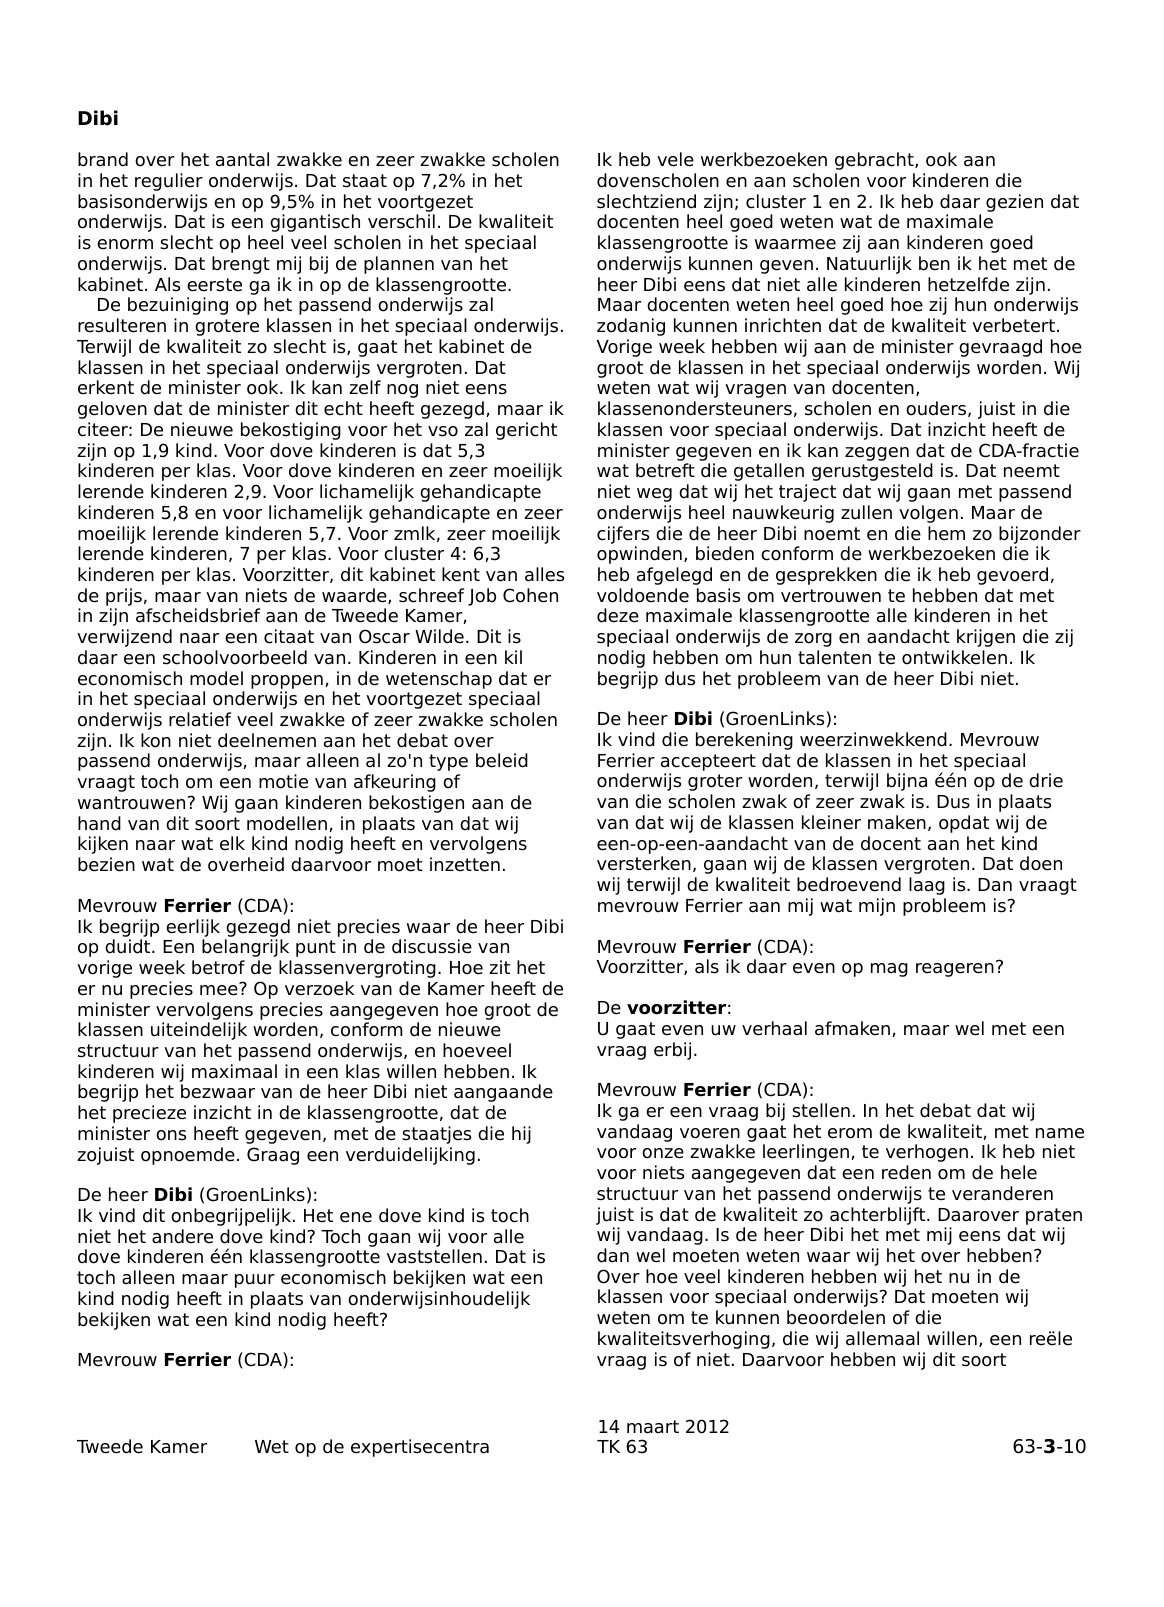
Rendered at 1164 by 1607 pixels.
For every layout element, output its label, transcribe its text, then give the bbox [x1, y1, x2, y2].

text De bezuiniging op het passend onderwijs zal resulteren in grotere klassen in het speciaal onderwijs. Terwijl de kwaliteit zo slecht is, gaat het kabinet de klassen in het speciaal onderwijs vergroten. Dat erkent de minister ook. Ik kan zelf nog niet eens geloven dat de minister dit echt heeft gezegd, maar ik citeer: De nieuwe bekostiging voor het vso zal gericht zijn op 1,9 kind. Voor dove kinderen is dat 5,3 kinderen per klas. Voor dove kinderen en zeer moeilijk lerende kinderen 2,9. Voor lichamelijk gehandicapte kinderen 5,8 en voor lichamelijk gehandicapte en zeer moeilijk lerende kinderen 5,7. Voor zmlk, zeer moeilijk lerende kinderen, 7 per klas. Voor cluster 4: 6,3 kinderen per klas. Voorzitter, dit kabinet kent van alles de prijs, maar van niets de waarde, schreef Job Cohen in zijn afscheidsbrief aan de Tweede Kamer, verwijzend naar een citaat van Oscar Wilde. Dit is daar een schoolvoorbeeld van. Kinderen in een kil economisch model proppen, in de wetenschap dat er in het speciaal onderwijs en het voortgezet speciaal onderwijs relatief veel zwakke of zeer zwakke scholen zijn. Ik kon niet deelnemen aan het debat over passend onderwijs, maar alleen al zo'n type beleid vraagt toch om een motie van afkeuring of wantrouwen? Wij gaan kinderen bekostigen aan de hand van dit soort modellen, in plaats van dat wij kijken naar wat elk kind nodig heeft en vervolgens bezien wat de overheid daarvoor moet inzetten. [77, 295, 567, 876]
text De voorzitter: [596, 998, 1087, 1019]
text Mevrouw Ferrier (CDA): [77, 1350, 567, 1371]
text Ik heb vele werkbezoeken gebracht, ook aan dovenscholen en aan scholen voor kinderen die slechtziend zijn; cluster 1 en 2. Ik heb daar gezien dat docenten heel goed weten wat de maximale klassengrootte is waarmee zij aan kinderen goed onderwijs kunnen geven. Natuurlijk ben ik het met de heer Dibi eens dat niet alle kinderen hetzelfde zijn. Maar docenten weten heel goed hoe zij hun onderwijs zodanig kunnen inrichten dat de kwaliteit verbetert. Vorige week hebben wij aan de minister gevraagd hoe groot de klassen in het speciaal onderwijs worden. Wij weten wat wij vragen van docenten, klassenondersteuners, scholen en ouders, juist in die klassen voor speciaal onderwijs. Dat inzicht heeft de minister gegeven en ik kan zeggen dat de CDA-fractie wat betreft die getallen gerustgesteld is. Dat neemt niet weg dat wij het traject dat wij gaan met passend onderwijs heel nauwkeurig zullen volgen. Maar de cijfers die de heer Dibi noemt en die hem zo bijzonder opwinden, bieden conform de werkbezoeken die ik heb afgelegd en de gesprekken die ik heb gevoerd, voldoende basis om vertrouwen te hebben dat met deze maximale klassengrootte alle kinderen in het speciaal onderwijs de zorg en aandacht krijgen die zij nodig hebben om hun talenten te ontwikkelen. Ik begrijp dus het probleem van de heer Dibi niet. [596, 150, 1087, 689]
text Ik ga er een vraag bij stellen. In het debat dat wij vandaag voeren gaat het erom de kwaliteit, met name voor onze zwakke leerlingen, te verhogen. Ik heb niet voor niets aangegeven dat een reden om de hele structuur van het passend onderwijs te veranderen juist is dat de kwaliteit zo achterblijft. Daarover praten wij vandaag. Is de heer Dibi het met mij eens dat wij dan wel moeten weten waar wij het over hebben? Over hoe veel kinderen hebben wij het nu in de klassen voor speciaal onderwijs? Dat moeten wij weten om te kunnen beoordelen of die kwaliteitsverhoging, die wij allemaal willen, een reële vraag is of niet. Daarvoor hebben wij dit soort [596, 1101, 1087, 1370]
text brand over het aantal zwakke en zeer zwakke scholen in het regulier onderwijs. Dat staat op 7,2% in het basisonderwijs en op 9,5% in het voortgezet onderwijs. Dat is een gigantisch verschil. De kwaliteit is enorm slecht op heel veel scholen in het speciaal onderwijs. Dat brengt mij bij de plannen van het kabinet. Als eerste ga ik in op de klassengrootte. [77, 150, 567, 295]
text Voorzitter, als ik daar even op mag reageren? [596, 957, 1087, 978]
text Ik vind die berekening weerzinwekkend. Mevrouw Ferrier accepteert dat de klassen in het speciaal onderwijs groter worden, terwijl bijna één op de drie van die scholen zwak of zeer zwak is. Dus in plaats van dat wij de klassen kleiner maken, opdat wij de een-op-een-aandacht van de docent aan het kind versterken, gaan wij de klassen vergroten. Dat doen wij terwijl de kwaliteit bedroevend laag is. Dan vraagt mevrouw Ferrier aan mij wat mijn probleem is? [596, 730, 1087, 916]
text De heer Dibi (GroenLinks): [77, 1185, 567, 1206]
text U gaat even uw verhaal afmaken, maar wel met een vraag erbij. [596, 1019, 1087, 1060]
text Ik begrijp eerlijk gezegd niet precies waar de heer Dibi op duidt. Een belangrijk punt in de discussie van vorige week betrof de klassenvergroting. Hoe zit het er nu precies mee? Op verzoek van de Kamer heeft de minister vervolgens precies aangegeven hoe groot de klassen uiteindelijk worden, conform de nieuwe structuur van het passend onderwijs, en hoeveel kinderen wij maximaal in een klas willen hebben. Ik begrijp het bezwaar van de heer Dibi niet aangaande het precieze inzicht in de klassengrootte, dat de minister ons heeft gegeven, met de staatjes die hij zojuist opnoemde. Graag een verduidelijking. [77, 916, 567, 1165]
text De heer Dibi (GroenLinks): [596, 709, 1087, 730]
text Mevrouw Ferrier (CDA): [596, 1080, 1087, 1101]
text Ik vind dit onbegrijpelijk. Het ene dove kind is toch niet het andere dove kind? Toch gaan wij voor alle dove kinderen één klassengrootte vaststellen. Dat is toch alleen maar puur economisch bekijken wat een kind nodig heeft in plaats van onderwijsinhoudelijk bekijken wat een kind nodig heeft? [77, 1206, 567, 1330]
text Mevrouw Ferrier (CDA): [77, 896, 567, 916]
text Mevrouw Ferrier (CDA): [596, 936, 1087, 957]
